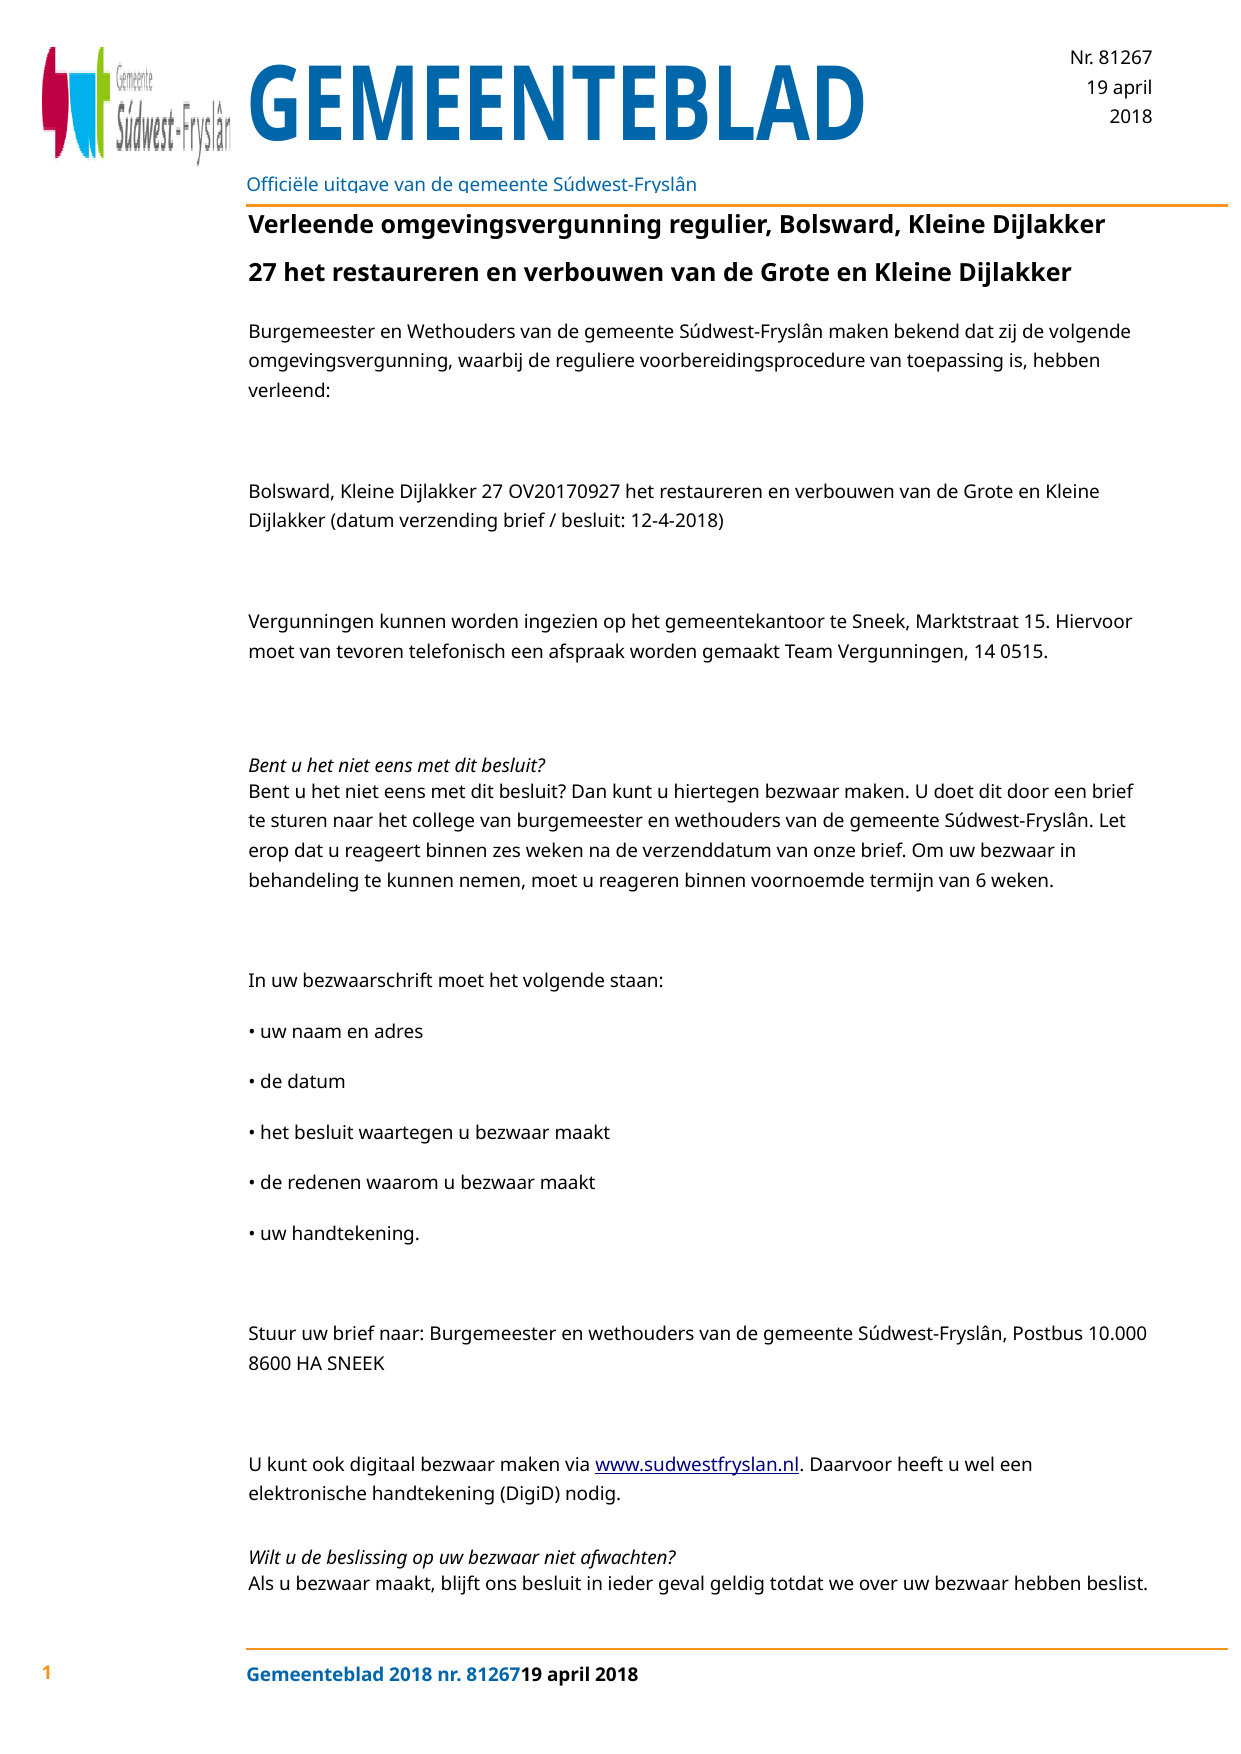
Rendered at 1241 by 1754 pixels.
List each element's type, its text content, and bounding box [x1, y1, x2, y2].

text Bent u het niet eens met dit besluit? Dan kunt u hiertegen bezwaar maken. U doet dit door een brief te sturen naar het college van burgemeester en wethouders van de gemeente Súdwest-Fryslân. Let erop dat u reageert binnen zes weken na de verzenddatum van onze brief. Om uw bezwaar in behandeling te kunnen nemen, moet u reageren binnen voornoemde termijn van 6 weken. [248, 778, 1152, 892]
picture [41, 47, 231, 172]
text • uw naam en adres [248, 1018, 1152, 1044]
text Bolsward, Kleine Dijlakker 27 OV20170927 het restaureren en verbouwen van de Grote en Kleine Dijlakker (datum verzending brief / besluit: 12-4-2018) [248, 478, 1152, 533]
text Vergunningen kunnen worden ingezien op het gemeentekantoor te Sneek, Marktstraat 15. Hiervoor moet van tevoren telefonisch een afspraak worden gemaakt Team Vergunningen, 14 0515. [248, 608, 1152, 664]
text Als u bezwaar maakt, blijft ons besluit in ieder geval geldig totdat we over uw bezwaar hebben beslist. [248, 1570, 1152, 1596]
text • uw handtekening. [248, 1220, 1152, 1245]
text Wilt u de beslissing op uw bezwaar niet afwachten? [248, 1544, 1152, 1570]
text Stuur uw brief naar: Burgemeester en wethouders van de gemeente Súdwest-Fryslân, Postbus 10.000 8600 HA SNEEK [248, 1321, 1152, 1376]
text • het besluit waartegen u bezwaar maakt [248, 1119, 1152, 1144]
text Burgemeester en Wethouders van de gemeente Súdwest-Fryslân maken bekend dat zij de volgende omgevingsvergunning, waarbij de reguliere voorbereidingsprocedure van toepassing is, hebben verleend: [248, 318, 1152, 403]
text U kunt ook digitaal bezwaar maken via www.sudwestfryslan.nl. Daarvoor heeft u wel een elektronische handtekening (DigiD) nodig. [248, 1451, 1152, 1506]
text Bent u het niet eens met dit besluit? [248, 752, 1152, 778]
text In uw bezwaarschrift moet het volgende staan: [248, 968, 1152, 993]
text Verleende omgevingsvergunning regulier, Bolsward, Kleine Dijlakker 27 het restaureren en verbouwen van de Grote en Kleine Dijlakker [248, 207, 1152, 288]
text • de redenen waarom u bezwaar maakt [248, 1169, 1152, 1195]
text • de datum [248, 1068, 1152, 1094]
